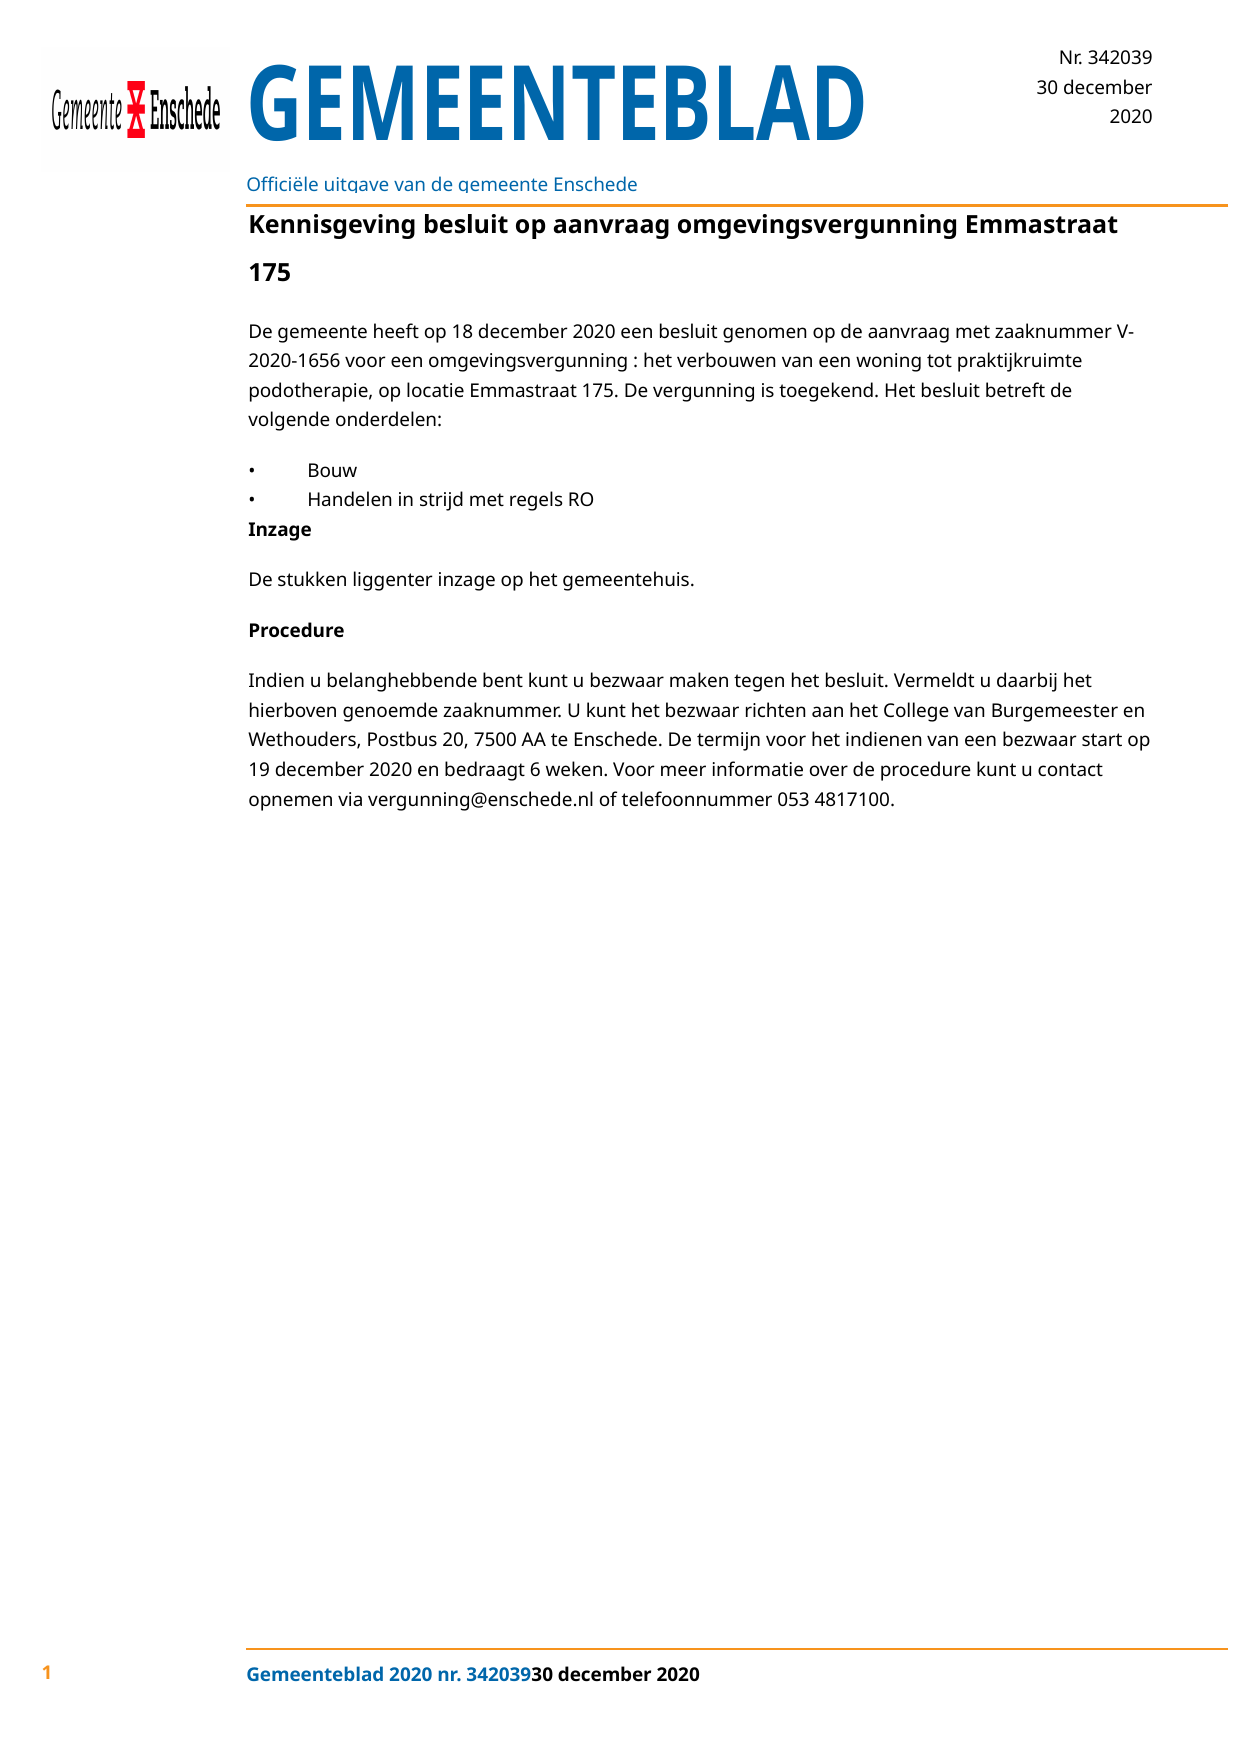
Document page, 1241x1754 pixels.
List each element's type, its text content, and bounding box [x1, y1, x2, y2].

picture [41, 47, 231, 172]
list Bouw [248, 457, 1152, 483]
text Indien u belanghebbende bent kunt u bezwaar maken tegen het besluit. Vermeldt u daarbij het hierboven genoemde zaaknummer. U kunt het bezwaar richten aan het College van Burgemees­ter en Wethouders, Postbus 20, 7500 AA te Enschede. De termijn voor het indienen van een bezwaar start op 19 december 2020 en bedraagt 6 weken. Voor meer informatie over de procedure kunt u contact opnemen via vergunning@enschede.nl of telefoonnummer 053 4817100. [248, 667, 1152, 812]
text De gemeente heeft op 18 december 2020 een besluit genomen op de aanvraag met zaaknummer V-2020-1656 voor een omgevingsvergunning : het verbouwen van een woning tot praktijkruimte podotherapie, op locatie Emmastraat 175. De vergunning is toegekend. Het besluit betreft de volgende onderdelen: [248, 318, 1152, 432]
text Procedure [248, 617, 1152, 643]
text De stukken liggenter inzage op het gemeentehuis. [248, 567, 1152, 592]
text Inzage [248, 516, 1152, 542]
list Handelen in strijd met regels RO [248, 487, 1152, 512]
text Kennisgeving besluit op aanvraag omgevingsvergunning Emmastraat 175 [248, 207, 1152, 288]
